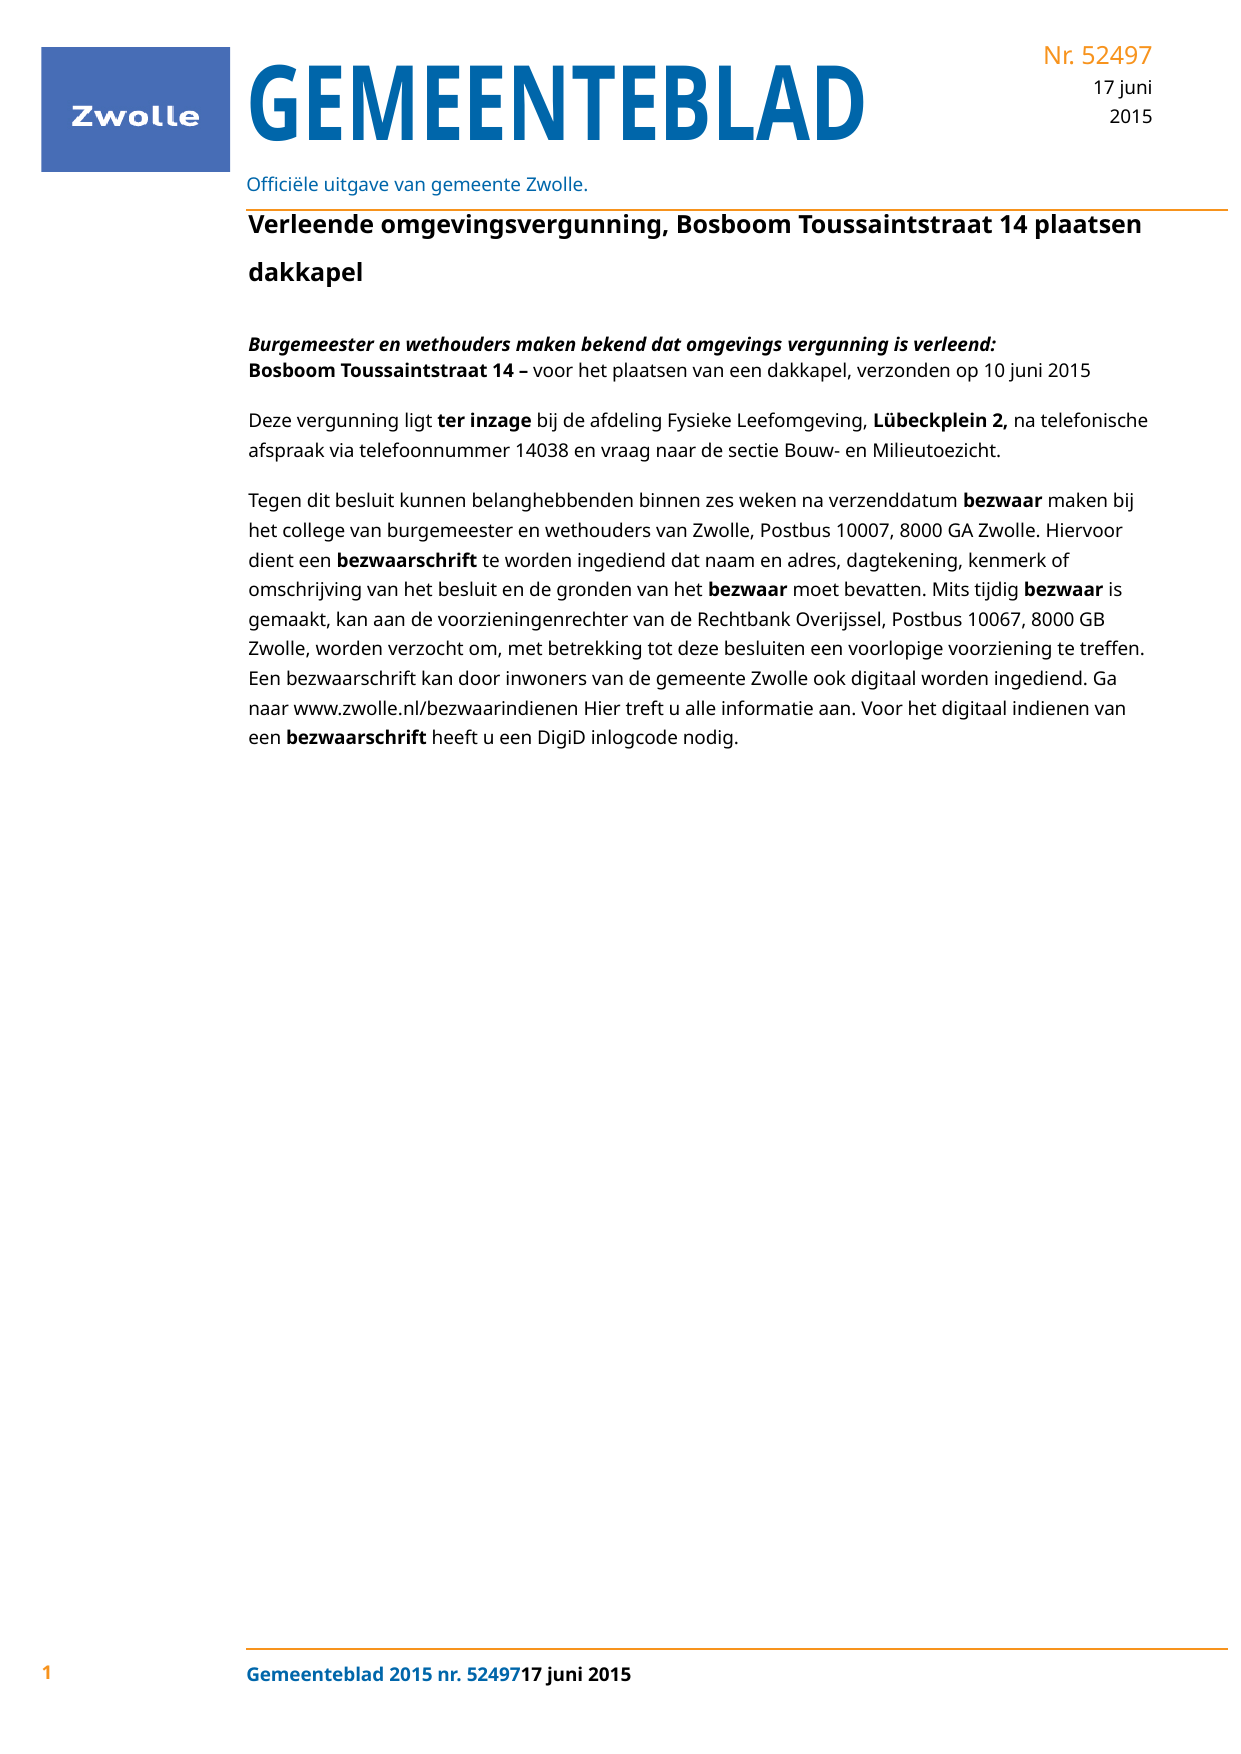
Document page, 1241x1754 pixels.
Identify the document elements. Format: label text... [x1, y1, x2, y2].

picture [41, 47, 231, 172]
text Burgemeester en wethouders maken bekend dat omgevings vergunning is verleend: [248, 331, 1152, 357]
text Verleende omgevingsvergunning, Bosboom Toussaintstraat 14 plaatsen dakkapel [248, 211, 1152, 288]
text Tegen dit besluit kunnen belanghebbenden binnen zes weken na verzenddatum bezwaar maken bij het college van burgemeester en wethouders van Zwolle, Postbus 10007, 8000 GA Zwolle. Hiervoor dient een bezwaarschrift te worden ingediend dat naam en adres, dagtekening, kenmerk of omschrijving van het besluit en de gronden van het bezwaar moet bevatten. Mits tijdig bezwaar is gemaakt, kan aan de voorzieningenrechter van de Rechtbank Overijssel, Postbus 10067, 8000 GB Zwolle, worden verzocht om, met betrekking tot deze besluiten een voorlopige voorziening te treffen. Een bezwaarschrift kan door inwoners van de gemeente Zwolle ook digitaal worden ingediend. Ga naar www.zwolle.nl/bezwaarindienen Hier treft u alle informatie aan. Voor het digitaal indienen van een bezwaarschrift heeft u een DigiD inlogcode nodig. [248, 488, 1152, 750]
text Deze vergunning ligt ter inzage bij de afdeling Fysieke Leefomgeving, Lübeckplein 2, na telefonische afspraak via telefoonnummer 14038 en vraag naar de sectie Bouw- en Milieutoezicht. [248, 408, 1152, 463]
text Bosboom Toussaintstraat 14 – voor het plaatsen van een dakkapel, verzonden op 10 juni 2015 [248, 357, 1152, 383]
